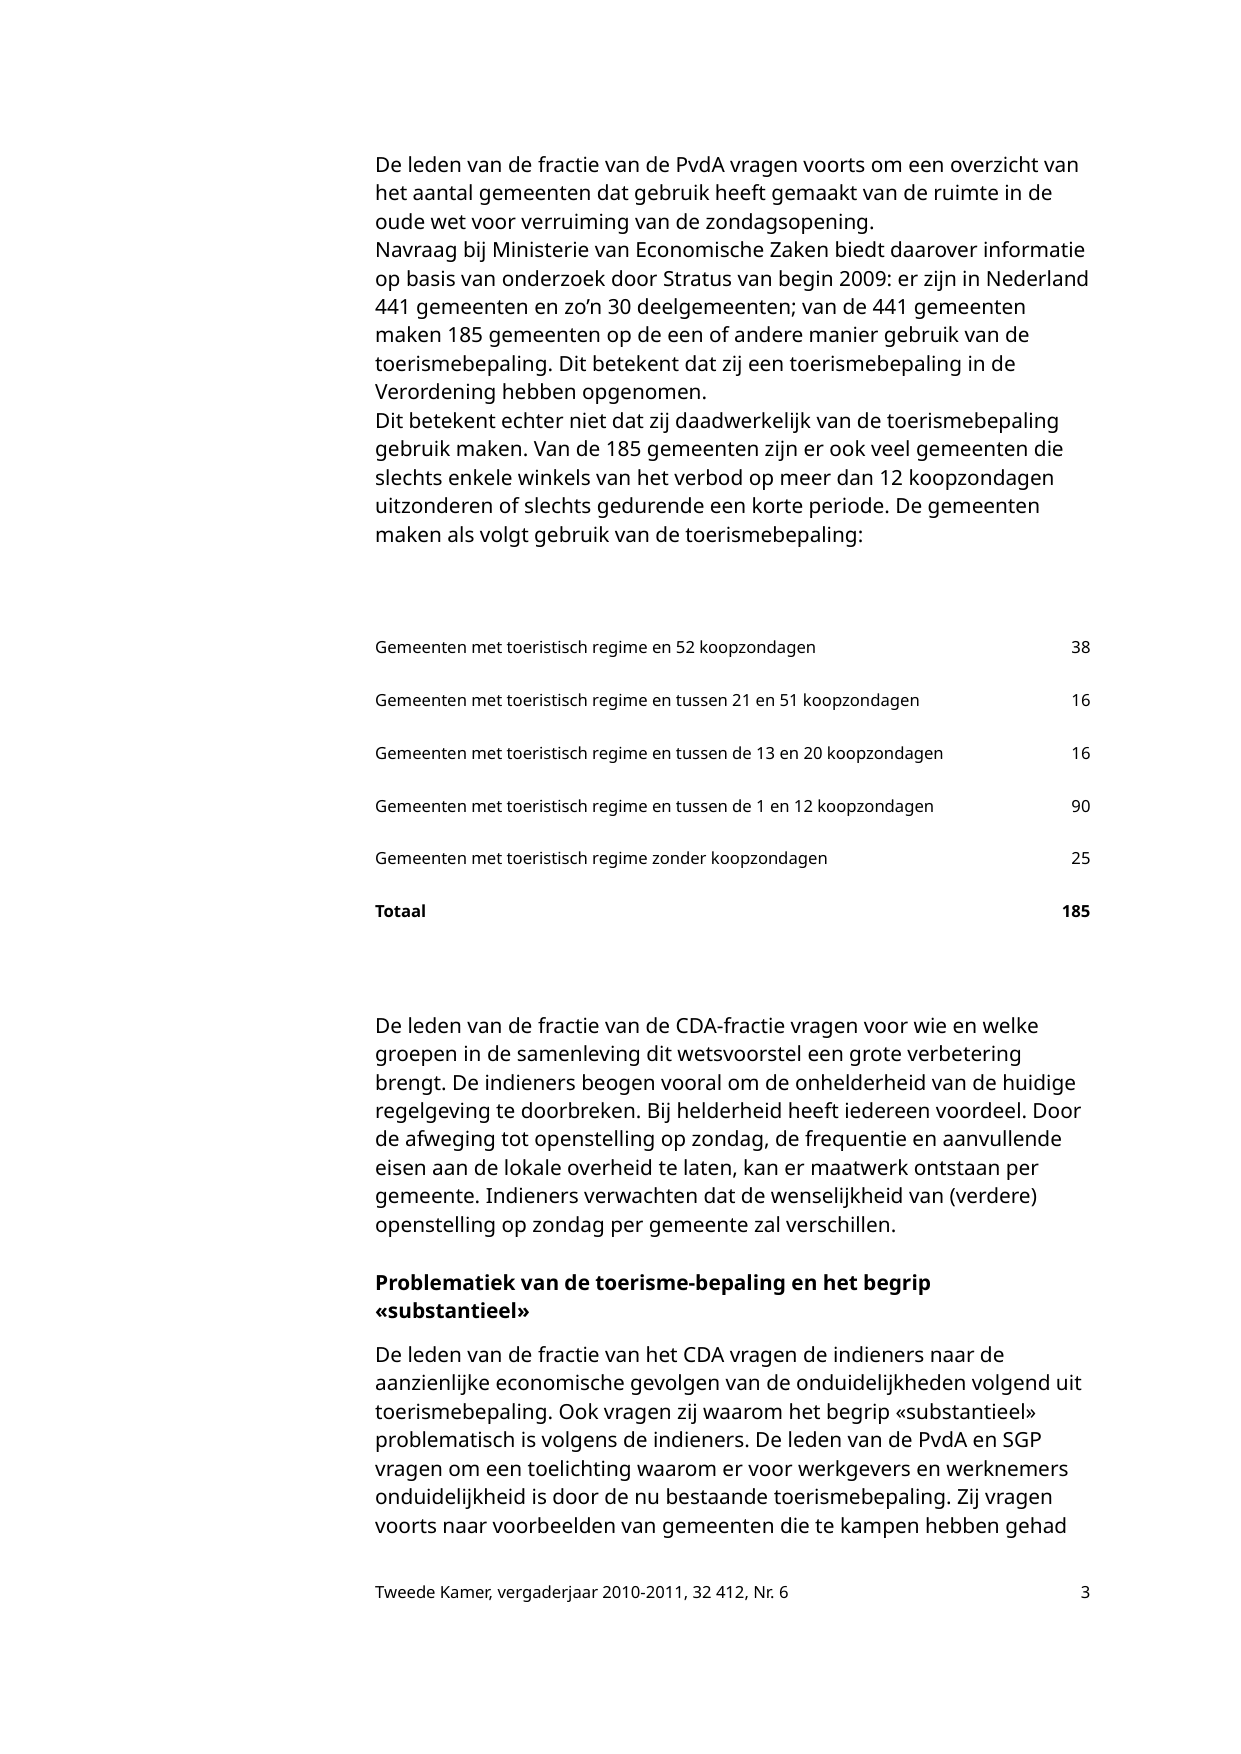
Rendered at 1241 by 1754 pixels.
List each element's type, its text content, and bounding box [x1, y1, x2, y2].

table_cell Gemeenten met toeristisch regime en tussen de 13 en 20 koopzondagen [375, 741, 990, 794]
table_header 38 [990, 636, 1090, 689]
text De leden van de fractie van de CDA-fractie vragen voor wie en welke groepen in de samenleving dit wetsvoorstel een grote verbetering brengt. De indieners beogen vooral om de onhelderheid van de huidige regelgeving te doorbreken. Bij helderheid heeft iedereen voordeel. Door de afweging tot openstelling op zondag, de frequentie en aanvullende eisen aan de lokale overheid te laten, kan er maatwerk ontstaan per gemeente. Indieners verwachten dat de wenselijkheid van (verdere) openstelling op zondag per gemeente zal verschillen. [375, 1011, 1090, 1238]
table_header Gemeenten met toeristisch regime en 52 koopzondagen [375, 636, 990, 689]
table_cell Gemeenten met toeristisch regime en tussen 21 en 51 koopzondagen [375, 689, 990, 741]
table_cell 25 [990, 847, 1090, 899]
text Problematiek van de toerisme-bepaling en het begrip «substantieel» [375, 1268, 1090, 1325]
text Navraag bij Ministerie van Economische Zaken biedt daarover informatie op basis van onderzoek door Stratus van begin 2009: er zijn in Nederland 441 gemeenten en zo’n 30 deelgemeenten; van de 441 gemeenten maken 185 gemeenten op de een of andere manier gebruik van de toerismebepaling. Dit betekent dat zij een toerismebepaling in de Verordening hebben opgenomen. [375, 235, 1090, 406]
table_cell 16 [990, 689, 1090, 741]
table_cell Gemeenten met toeristisch regime en tussen de 1 en 12 koopzondagen [375, 794, 990, 847]
table_cell Gemeenten met toeristisch regime zonder koopzondagen [375, 847, 990, 899]
table_cell 185 [990, 900, 1090, 952]
table_cell Totaal [375, 900, 990, 952]
text Dit betekent echter niet dat zij daadwerkelijk van de toerismebepaling gebruik maken. Van de 185 gemeenten zijn er ook veel gemeenten die slechts enkele winkels van het verbod op meer dan 12 koopzondagen uitzonderen of slechts gedurende een korte periode. De gemeenten maken als volgt gebruik van de toerismebepaling: [375, 406, 1090, 548]
text De leden van de fractie van het CDA vragen de indieners naar de aanzienlijke economische gevolgen van de onduidelijkheden volgend uit toerismebepaling. Ook vragen zij waarom het begrip «substantieel» problematisch is volgens de indieners. De leden van de PvdA en SGP vragen om een toelichting waarom er voor werkgevers en werknemers onduidelijkheid is door de nu bestaande toerismebepaling. Zij vragen voorts naar voorbeelden van gemeenten die te kampen hebben gehad [375, 1340, 1090, 1539]
table_cell 16 [990, 741, 1090, 794]
text De leden van de fractie van de PvdA vragen voorts om een overzicht van het aantal gemeenten dat gebruik heeft gemaakt van de ruimte in de oude wet voor verruiming van de zondagsopening. [375, 150, 1090, 235]
table_cell 90 [990, 794, 1090, 847]
